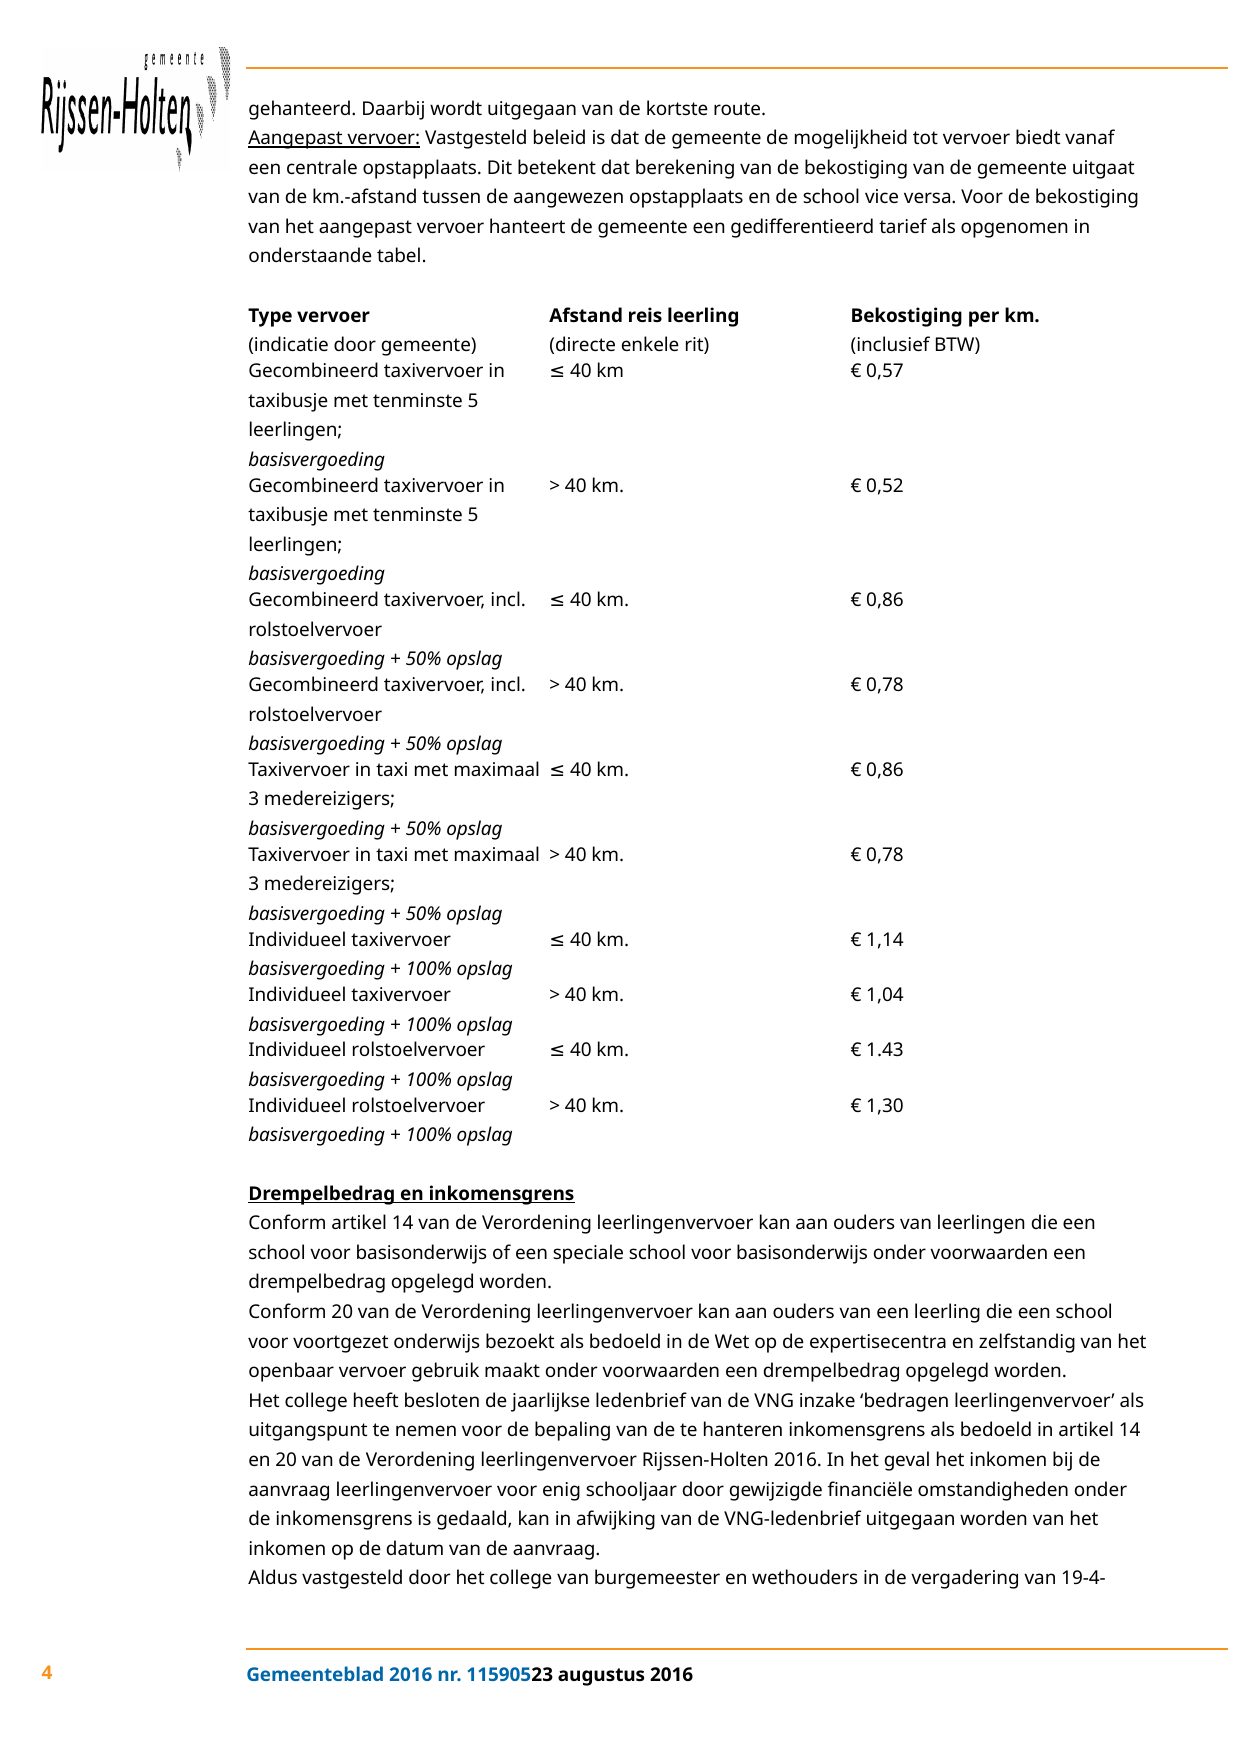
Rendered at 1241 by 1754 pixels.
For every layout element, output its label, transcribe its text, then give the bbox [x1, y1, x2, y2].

table_cell Gecombineerd taxivervoer, incl. rolstoelvervoer basisvergoeding + 50% opslag [248, 586, 549, 671]
table_cell ≤ 40 km. [549, 926, 850, 981]
table_cell Gecombineerd taxivervoer in taxibusje met tenminste 5 leerlingen; basisvergoeding [248, 472, 549, 586]
table_cell > 40 km. [549, 472, 850, 586]
table_cell ≤ 40 km. [549, 586, 850, 671]
table_cell € 0,52 [850, 472, 1152, 586]
table_cell ≤ 40 km. [549, 1036, 850, 1092]
table_cell Individueel rolstoelvervoer basisvergoeding + 100% opslag [248, 1092, 549, 1147]
text Drempelbedrag en inkomensgrens [248, 1180, 1152, 1206]
table_cell Taxivervoer in taxi met maximaal 3 medereizigers; basisvergoeding + 50% opslag [248, 756, 549, 841]
table_cell € 0,78 [850, 671, 1152, 756]
table_cell € 0,86 [850, 756, 1152, 841]
table_cell ≤ 40 km. [549, 756, 850, 841]
table_cell Individueel taxivervoer basisvergoeding + 100% opslag [248, 926, 549, 981]
text Conform artikel 14 van de Verordening leerlingenvervoer kan aan ouders van leerlingen die een school voor basisonderwijs of een speciale school voor basisonderwijs onder voorwaarden een drempelbedrag opgelegd worden. [248, 1209, 1152, 1294]
table_cell > 40 km. [549, 1092, 850, 1147]
table_cell Gecombineerd taxivervoer in taxibusje met tenminste 5 leerlingen; basisvergoeding [248, 357, 549, 472]
text Het college heeft besloten de jaarlijkse ledenbrief van de VNG inzake ‘bedragen leerlingenvervoer’ als uitgangspunt te nemen voor de bepaling van de te hanteren inkomensgrens als bedoeld in artikel 14 en 20 van de Verordening leerlingenvervoer Rijssen-Holten 2016. In het geval het inkomen bij de aanvraag leerlingenvervoer voor enig schooljaar door gewijzigde financiële omstandigheden onder de inkomensgrens is gedaald, kan in afwijking van de VNG-ledenbrief uitgegaan worden van het inkomen op de datum van de aanvraag. [248, 1387, 1152, 1561]
table_cell € 0,57 [850, 357, 1152, 472]
text Aldus vastgesteld door het college van burgemeester en wethouders in de vergadering van 19-4- [248, 1564, 1152, 1590]
table_cell Individueel rolstoelvervoer basisvergoeding + 100% opslag [248, 1036, 549, 1092]
text Aangepast vervoer: Vastgesteld beleid is dat de gemeente de mogelijkheid tot vervoer biedt vanaf een centrale opstapplaats. Dit betekent dat berekening van de bekostiging van de gemeente uitgaat van de km.-afstand tussen de aangewezen opstapplaats en de school vice versa. Voor de bekostiging van het aangepast vervoer hanteert de gemeente een gedifferentieerd tarief als opgenomen in onderstaande tabel. [248, 124, 1152, 268]
table_header Afstand reis leerling (directe enkele rit) [549, 302, 850, 357]
picture [41, 47, 231, 172]
table_cell € 1.43 [850, 1036, 1152, 1092]
table_cell > 40 km. [549, 671, 850, 756]
text Conform 20 van de Verordening leerlingenvervoer kan aan ouders van een leerling die een school voor voortgezet onderwijs bezoekt als bedoeld in de Wet op de expertisecentra en zelfstandig van het openbaar vervoer gebruik maakt onder voorwaarden een drempelbedrag opgelegd worden. [248, 1298, 1152, 1383]
table_cell ≤ 40 km [549, 357, 850, 472]
table_cell € 0,86 [850, 586, 1152, 671]
table_header Type vervoer (indicatie door gemeente) [248, 302, 549, 357]
table_cell € 1,30 [850, 1092, 1152, 1147]
table_cell € 1,14 [850, 926, 1152, 981]
table_cell > 40 km. [549, 841, 850, 926]
table_cell Taxivervoer in taxi met maximaal 3 medereizigers; basisvergoeding + 50% opslag [248, 841, 549, 926]
table_cell Individueel taxivervoer basisvergoeding + 100% opslag [248, 981, 549, 1036]
text gehanteerd. Daarbij wordt uitgegaan van de kortste route. [248, 95, 1152, 121]
table_cell € 1,04 [850, 981, 1152, 1036]
table_cell € 0,78 [850, 841, 1152, 926]
table_cell > 40 km. [549, 981, 850, 1036]
table_header Bekostiging per km. (inclusief BTW) [850, 302, 1152, 357]
table_cell Gecombineerd taxivervoer, incl. rolstoelvervoer basisvergoeding + 50% opslag [248, 671, 549, 756]
